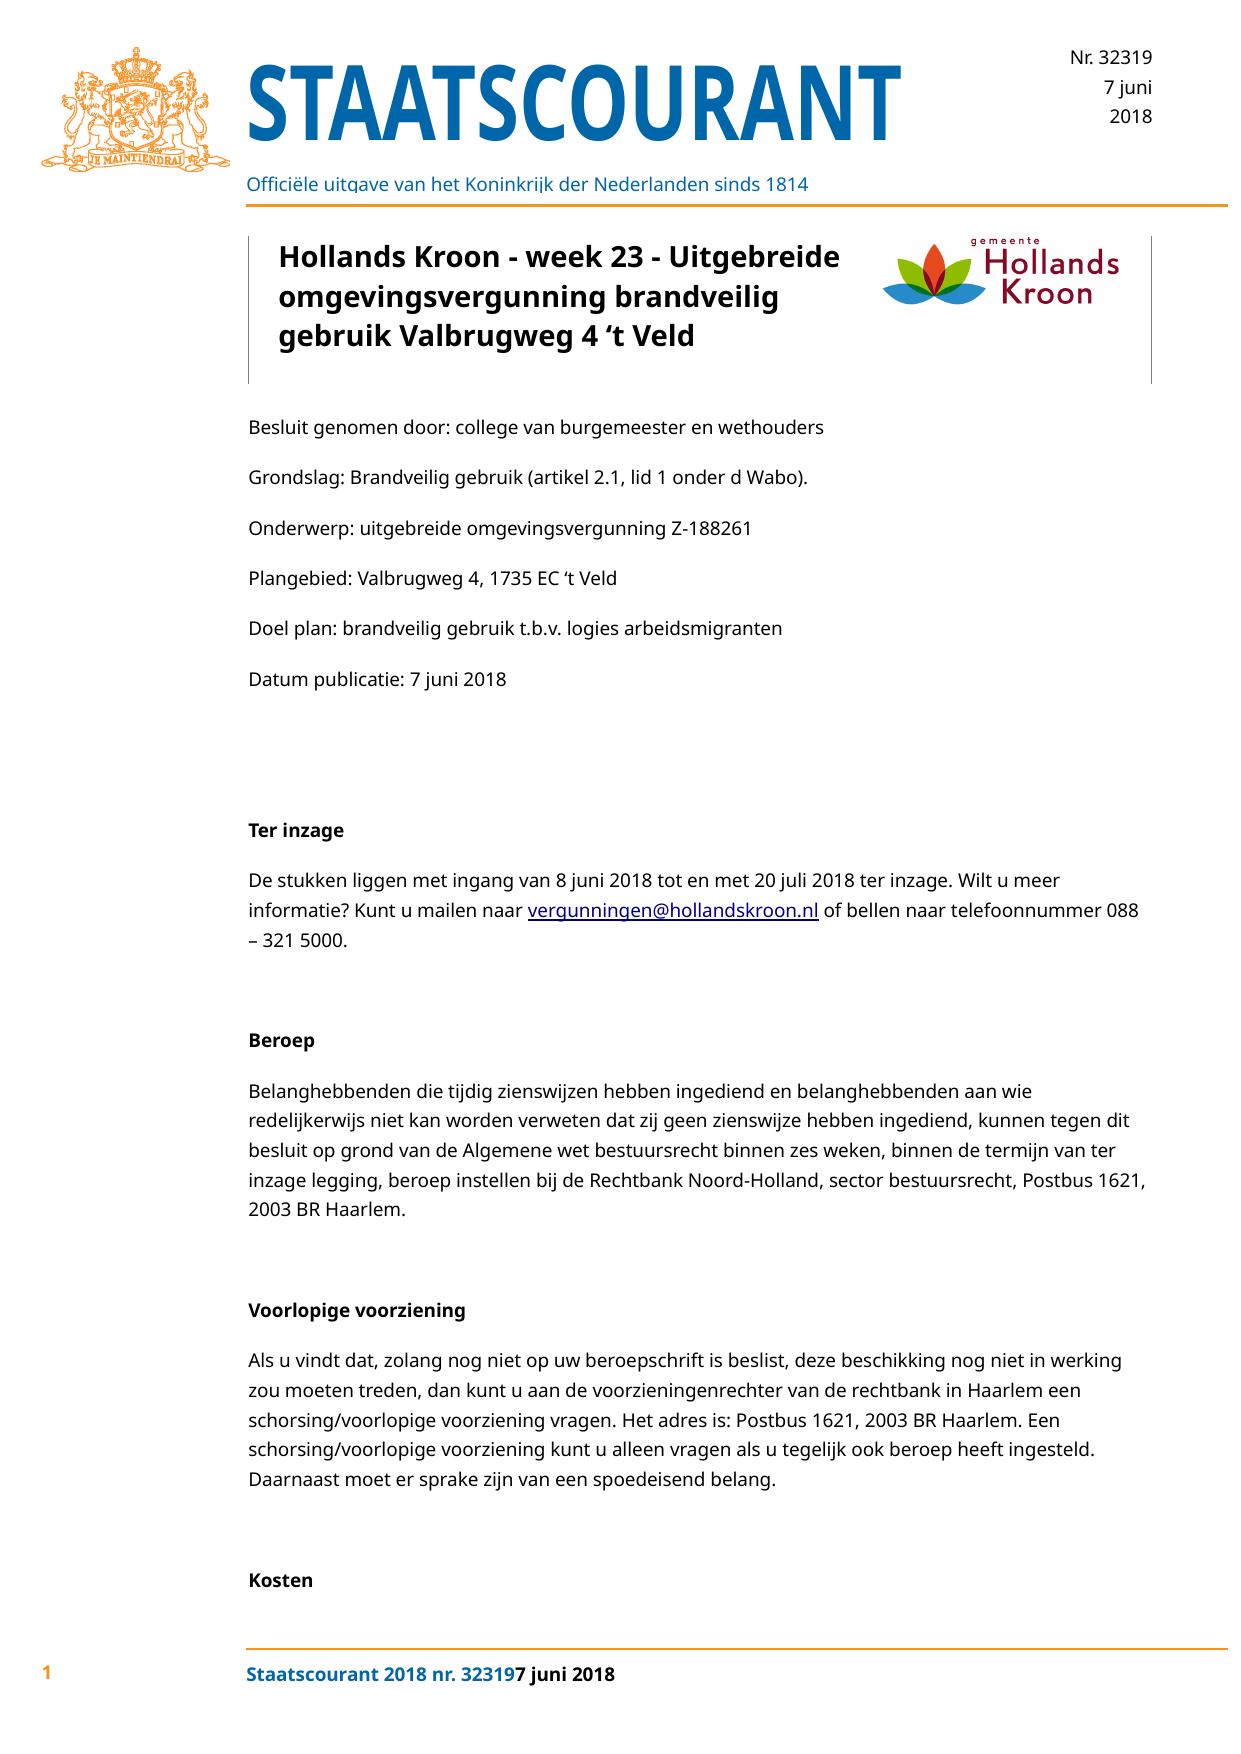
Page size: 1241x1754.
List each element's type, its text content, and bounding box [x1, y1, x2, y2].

text De stukken liggen met ingang van 8 juni 2018 tot en met 20 juli 2018 ter inzage. Wilt u meer informatie? Kunt u mailen naar vergunningen@hollandskroon.nl of bellen naar telefoonnummer 088 – 321 5000. [248, 868, 1152, 953]
text Beroep [248, 1028, 1152, 1053]
text Plangebied: Valbrugweg 4, 1735 EC ‘t Veld [248, 565, 1152, 591]
text Doel plan: brandveilig gebruik t.b.v. logies arbeidsmigranten [248, 616, 1152, 641]
text Grondslag: Brandveilig gebruik (artikel 2.1, lid 1 onder d Wabo). [248, 464, 1152, 490]
text Onderwerp: uitgebreide omgevingsvergunning Z-188261 [248, 515, 1152, 541]
text Kosten [248, 1567, 1152, 1593]
text Datum publicatie: 7 juni 2018 [248, 666, 1152, 692]
text Ter inzage [248, 817, 1152, 843]
picture [41, 47, 231, 172]
table_header [850, 236, 1151, 384]
text Belanghebbenden die tijdig zienswijzen hebben ingediend en belanghebbenden aan wie redelijkerwijs niet kan worden verweten dat zij geen zienswijze hebben ingediend, kunnen tegen dit besluit op grond van de Algemene wet bestuursrecht binnen zes weken, binnen de termijn van ter inzage legging, beroep instellen bij de Rechtbank Noord-Holland, sector bestuursrecht, Postbus 1621, 2003 BR Haarlem. [248, 1078, 1152, 1222]
table_header Hollands Kroon - week 23 - Uitgebreide omgevingsvergunning brandveilig gebruik Valbrugweg 4 ‘t Veld [249, 236, 850, 384]
text Als u vindt dat, zolang nog niet op uw beroepschrift is beslist, deze beschikking nog niet in werking zou moeten treden, dan kunt u aan de voorzieningenrechter van de rechtbank in Haarlem een schorsing/voorlopige voorziening vragen. Het adres is: Postbus 1621, 2003 BR Haarlem. Een schorsing/voorlopige voorziening kunt u alleen vragen als u tegelijk ook beroep heeft ingesteld. Daarnaast moet er sprake zijn van een spoedeisend belang. [248, 1348, 1152, 1492]
picture [882, 236, 1119, 305]
text Besluit genomen door: college van burgemeester en wethouders [248, 414, 1152, 440]
text Voorlopige voorziening [248, 1297, 1152, 1323]
